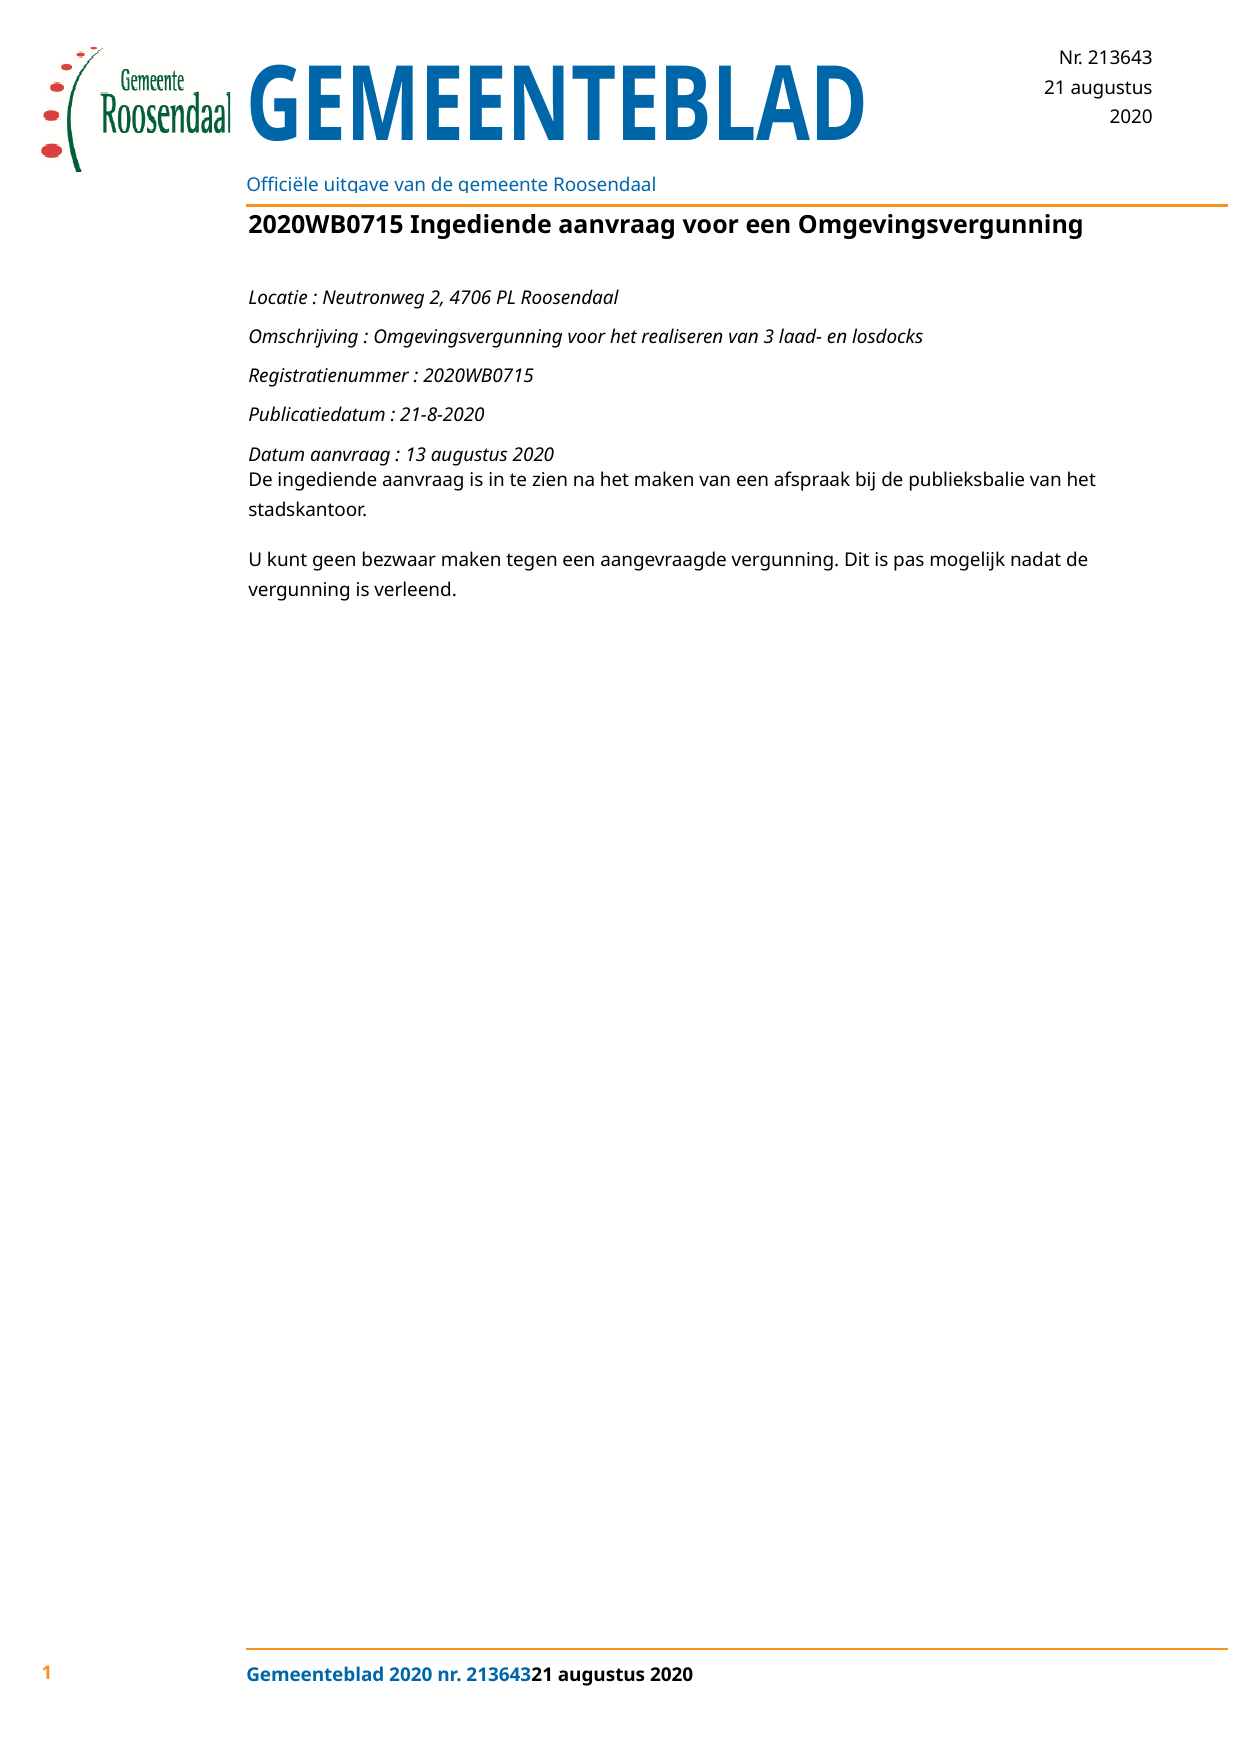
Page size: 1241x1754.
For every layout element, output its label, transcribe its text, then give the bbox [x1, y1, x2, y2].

picture [41, 47, 231, 172]
text Registratienummer : 2020WB0715 [248, 362, 1152, 388]
text Locatie : Neutronweg 2, 4706 PL Roosendaal [248, 284, 1152, 309]
text Datum aanvraag : 13 augustus 2020 [248, 441, 1152, 467]
text U kunt geen bezwaar maken tegen een aangevraagde vergunning. Dit is pas mogelijk nadat de vergunning is verleend. [248, 547, 1152, 602]
text Omschrijving : Omgevingsvergunning voor het realiseren van 3 laad- en losdocks [248, 323, 1152, 349]
text 2020WB0715 Ingediende aanvraag voor een Omgevingsvergunning [248, 207, 1152, 241]
text De ingediende aanvraag is in te zien na het maken van een afspraak bij de publieksbalie van het stadskantoor. [248, 467, 1152, 522]
text Publicatiedatum : 21-8-2020 [248, 402, 1152, 427]
